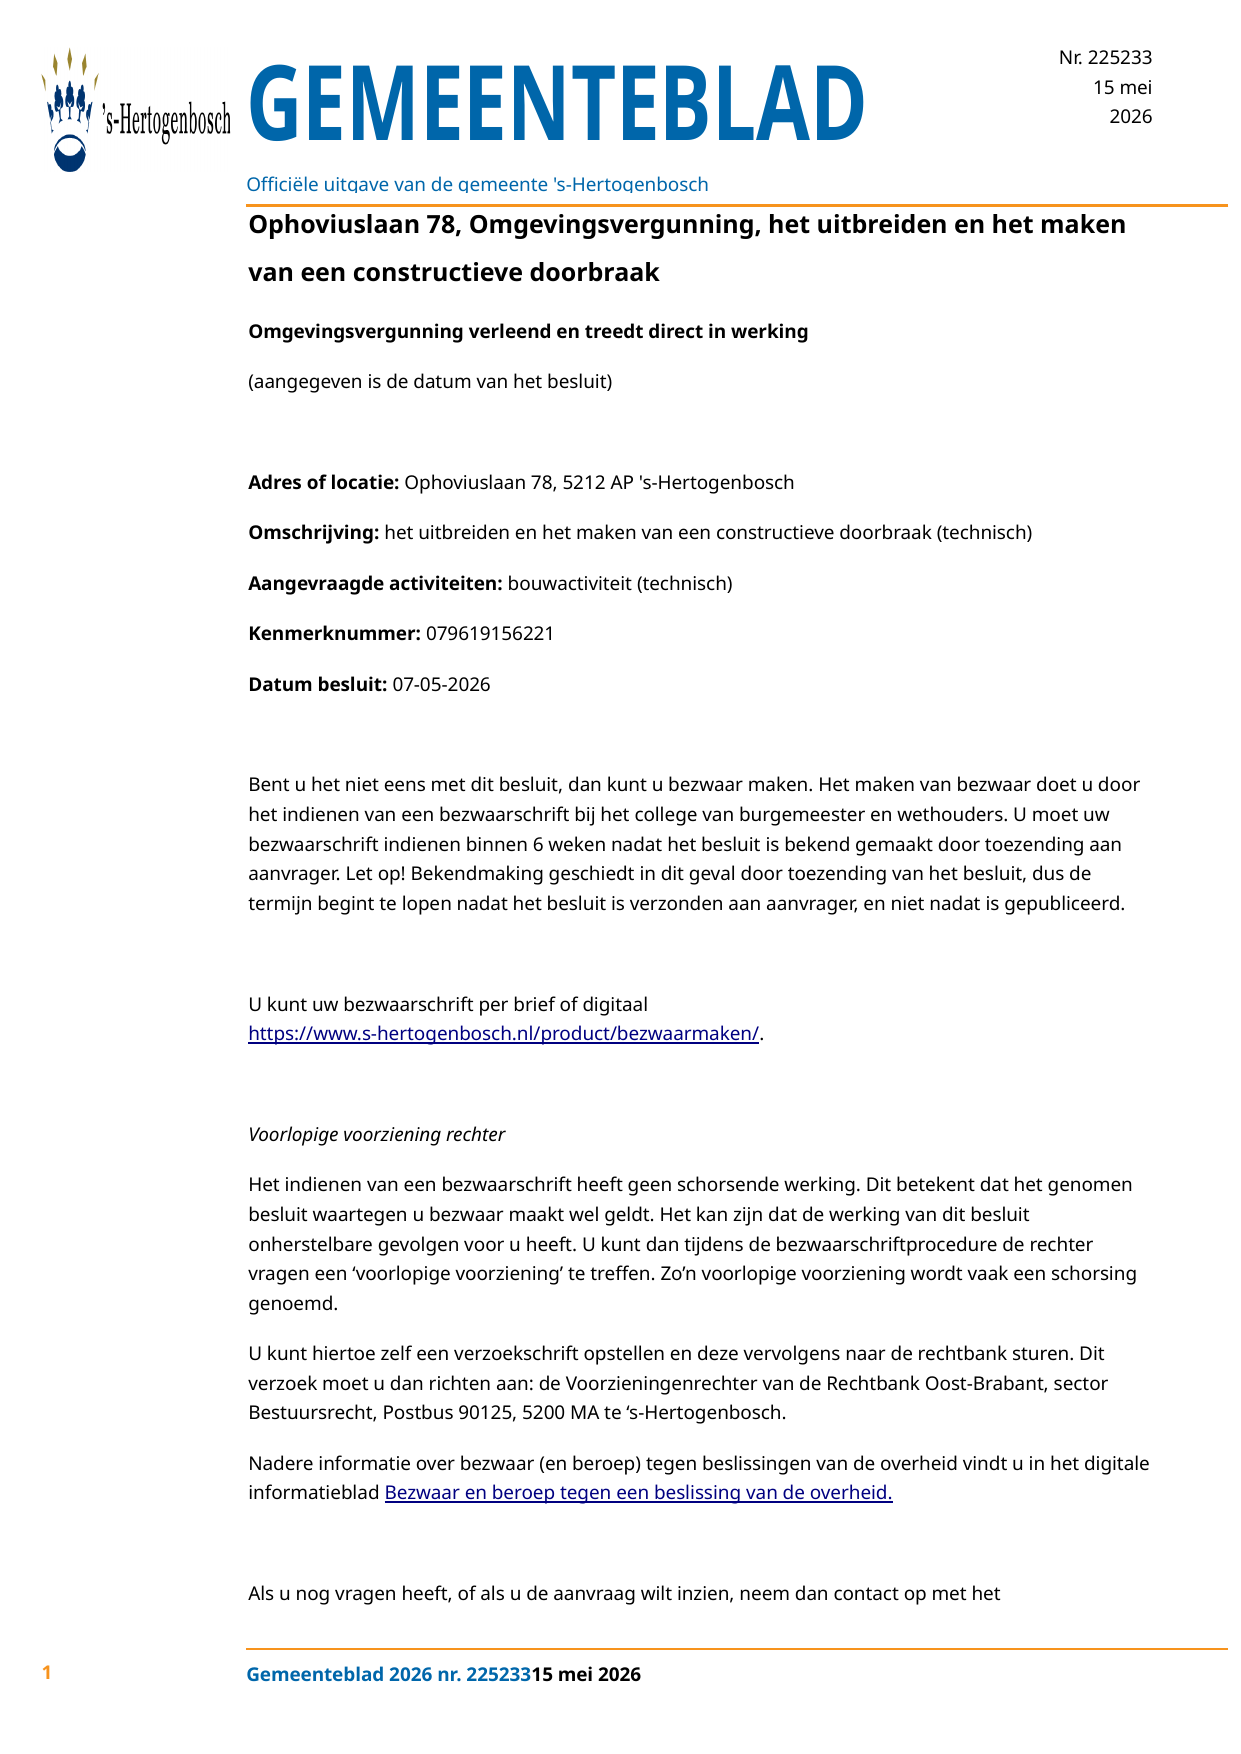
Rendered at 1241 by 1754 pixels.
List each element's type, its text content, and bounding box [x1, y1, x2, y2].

text Omschrijving: het uitbreiden en het maken van een constructieve doorbraak (technisch) [248, 519, 1152, 545]
text Bent u het niet eens met dit besluit, dan kunt u bezwaar maken. Het maken van bezwaar doet u door het indienen van een bezwaarschrift bij het college van burgemeester en wethouders. U moet uw bezwaarschrift indienen binnen 6 weken nadat het besluit is bekend gemaakt door toezending aan aanvrager. Let op! Bekendmaking geschiedt in dit geval door toezending van het besluit, dus de termijn begint te lopen nadat het besluit is verzonden aan aanvrager, en niet nadat is gepubliceerd. [248, 772, 1152, 916]
text Kenmerknummer: 079619156221 [248, 620, 1152, 646]
text Datum besluit: 07-05-2026 [248, 671, 1152, 697]
text (aangegeven is de datum van het besluit) [248, 368, 1152, 394]
text Omgevingsvergunning verleend en treedt direct in werking [248, 318, 1152, 344]
picture [41, 47, 231, 172]
text Nadere informatie over bezwaar (en beroep) tegen beslissingen van de overheid vindt u in het digitale informatieblad Bezwaar en beroep tegen een beslissing van de overheid. [248, 1450, 1152, 1505]
text Adres of locatie: Ophoviuslaan 78, 5212 AP 's-Hertogenbosch [248, 469, 1152, 495]
text Aangevraagde activiteiten: bouwactiviteit (technisch) [248, 570, 1152, 596]
text Als u nog vragen heeft, of als u de aanvraag wilt inzien, neem dan contact op met het [248, 1580, 1152, 1606]
text Voorlopige voorziening rechter [248, 1121, 1152, 1147]
text Ophoviuslaan 78, Omgevingsvergunning, het uitbreiden en het maken van een constructieve doorbraak [248, 207, 1152, 288]
text U kunt hiertoe zelf een verzoekschrift opstellen en deze vervolgens naar de rechtbank sturen. Dit verzoek moet u dan richten aan: de Voorzieningenrechter van de Rechtbank Oost-Brabant, sector Bestuursrecht, Postbus 90125, 5200 MA te ‘s-Hertogenbosch. [248, 1340, 1152, 1425]
text U kunt uw bezwaarschrift per brief of digitaal https://www.s-hertogenbosch.nl/product/bezwaarmaken/. [248, 991, 1152, 1046]
text Het indienen van een bezwaarschrift heeft geen schorsende werking. Dit betekent dat het genomen besluit waartegen u bezwaar maakt wel geldt. Het kan zijn dat de werking van dit besluit onherstelbare gevolgen voor u heeft. U kunt dan tijdens de bezwaarschriftprocedure de rechter vragen een ‘voorlopige voorziening’ te treffen. Zo’n voorlopige voorziening wordt vaak een schorsing genoemd. [248, 1172, 1152, 1316]
